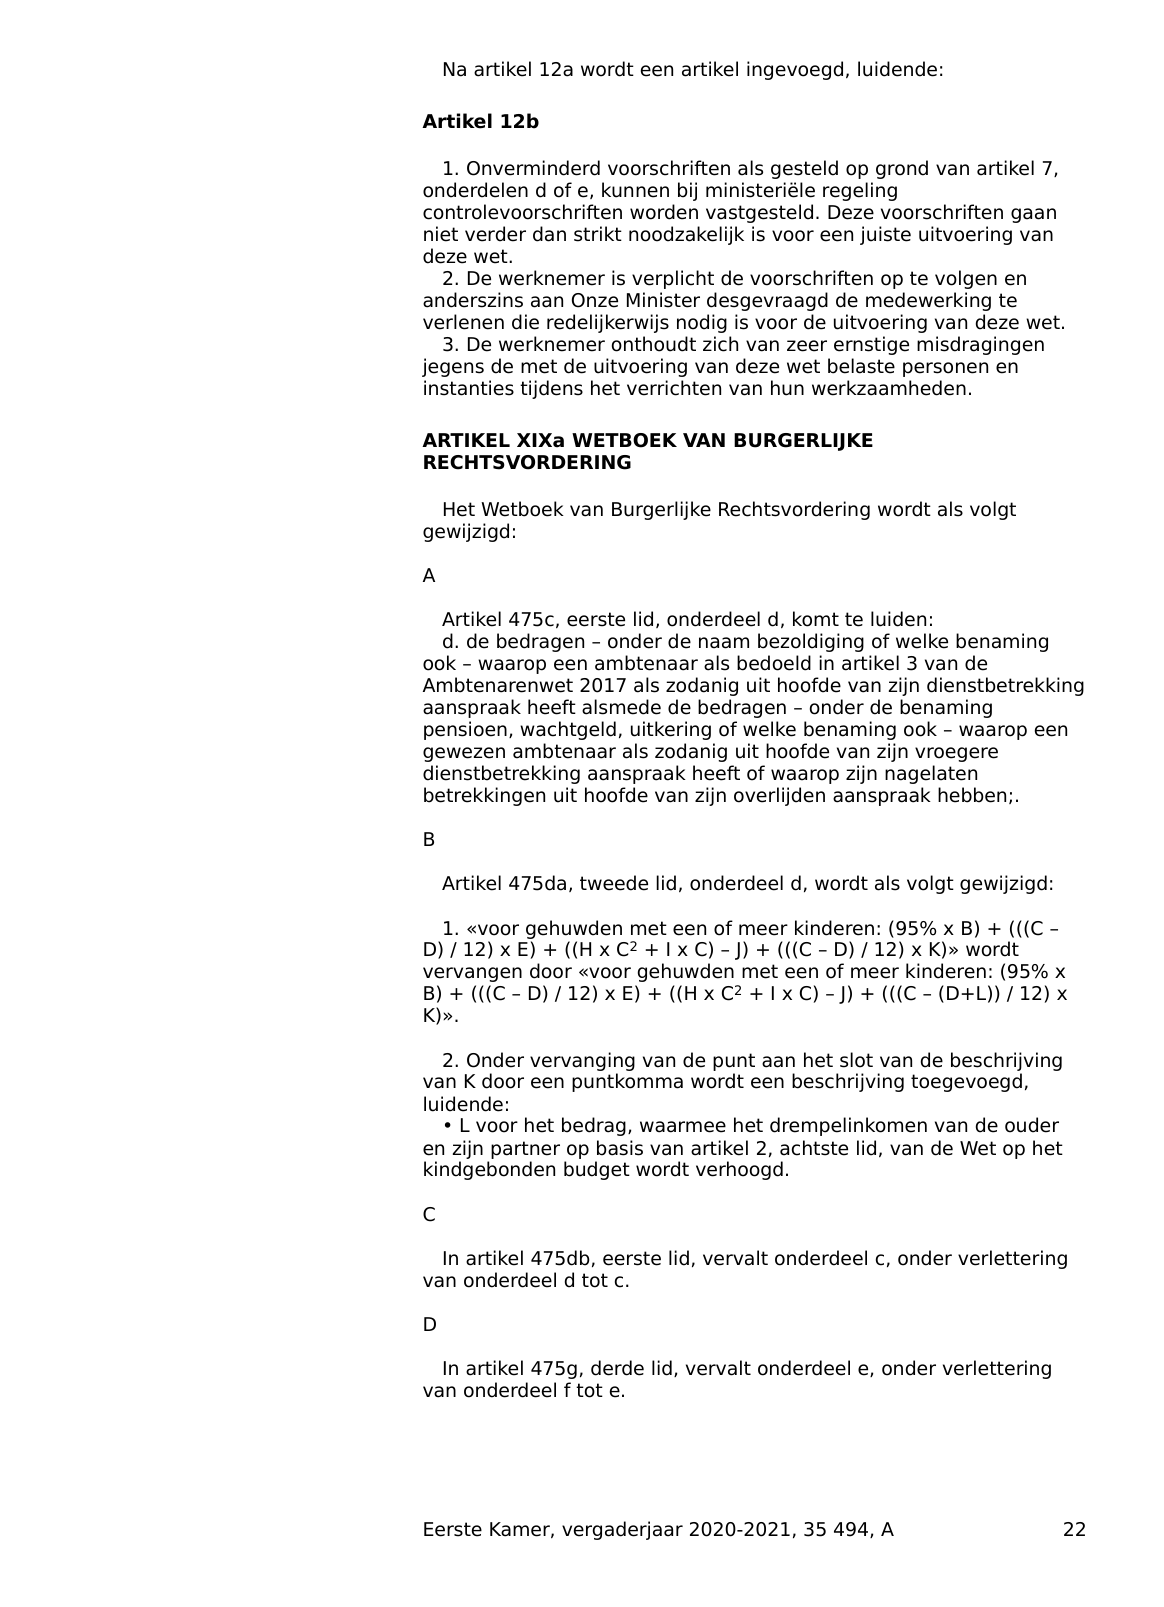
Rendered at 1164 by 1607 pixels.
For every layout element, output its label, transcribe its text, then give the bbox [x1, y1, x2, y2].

text 1. Onverminderd voorschriften als gesteld op grond van artikel 7, onderdelen d of e, kunnen bij ministeriële regeling controlevoorschriften worden vastgesteld. Deze voorschriften gaan niet verder dan strikt noodzakelijk is voor een juiste uitvoering van deze wet. [422, 158, 1087, 268]
text 2. De werknemer is verplicht de voorschriften op te volgen en anderszins aan Onze Minister desgevraagd de medewerking te verlenen die redelijkerwijs nodig is voor de uitvoering van deze wet. [422, 268, 1087, 334]
text 3. De werknemer onthoudt zich van zeer ernstige misdragingen jegens de met de uitvoering van deze wet belaste personen en instanties tijdens het verrichten van hun werkzaamheden. [422, 334, 1087, 400]
text d. de bedragen – onder de naam bezoldiging of welke benaming ook – waarop een ambtenaar als bedoeld in artikel 3 van de Ambtenarenwet 2017 als zodanig uit hoofde van zijn dienstbetrekking aanspraak heeft alsmede de bedragen – onder de benaming pensioen, wachtgeld, uitkering of welke benaming ook – waarop een gewezen ambtenaar als zodanig uit hoofde van zijn vroegere dienstbetrekking aanspraak heeft of waarop zijn nagelaten betrekkingen uit hoofde van zijn overlijden aanspraak hebben;. [422, 631, 1087, 807]
subtitle Artikel 12b [422, 111, 1087, 133]
subtitle ARTIKEL XIXa WETBOEK VAN BURGERLIJKE RECHTSVORDERING [422, 430, 1087, 474]
text Artikel 475da, tweede lid, onderdeel d, wordt als volgt gewijzigd: [422, 873, 1087, 895]
text D [422, 1314, 1087, 1336]
text In artikel 475g, derde lid, vervalt onderdeel e, onder verlettering van onderdeel f tot e. [422, 1358, 1087, 1402]
text Artikel 475c, eerste lid, onderdeel d, komt te luiden: [422, 609, 1087, 631]
text C [422, 1203, 1087, 1226]
text 2. Onder vervanging van de punt aan het slot van de beschrijving van K door een puntkomma wordt een beschrijving toegevoegd, luidende: [422, 1049, 1087, 1115]
text 1. «voor gehuwden met een of meer kinderen: (95% x B) + (((C – D) / 12) x E) + ((H x C2 + I x C) – J) + (((C – D) / 12) x K)» wordt vervangen door «voor gehuwden met een of meer kinderen: (95% x B) + (((C – D) / 12) x E) + ((H x C2 + I x C) – J) + (((C – (D+L)) / 12) x K)». [422, 917, 1087, 1027]
text • L voor het bedrag, waarmee het drempelinkomen van de ouder en zijn partner op basis van artikel 2, achtste lid, van de Wet op het kindgebonden budget wordt verhoogd. [422, 1115, 1087, 1181]
text Het Wetboek van Burgerlijke Rechtsvordering wordt als volgt gewijzigd: [422, 499, 1087, 543]
text Na artikel 12a wordt een artikel ingevoegd, luidende: [422, 59, 1087, 81]
text In artikel 475db, eerste lid, vervalt onderdeel c, onder verlettering van onderdeel d tot c. [422, 1248, 1087, 1292]
text B [422, 829, 1087, 851]
text A [422, 565, 1087, 587]
